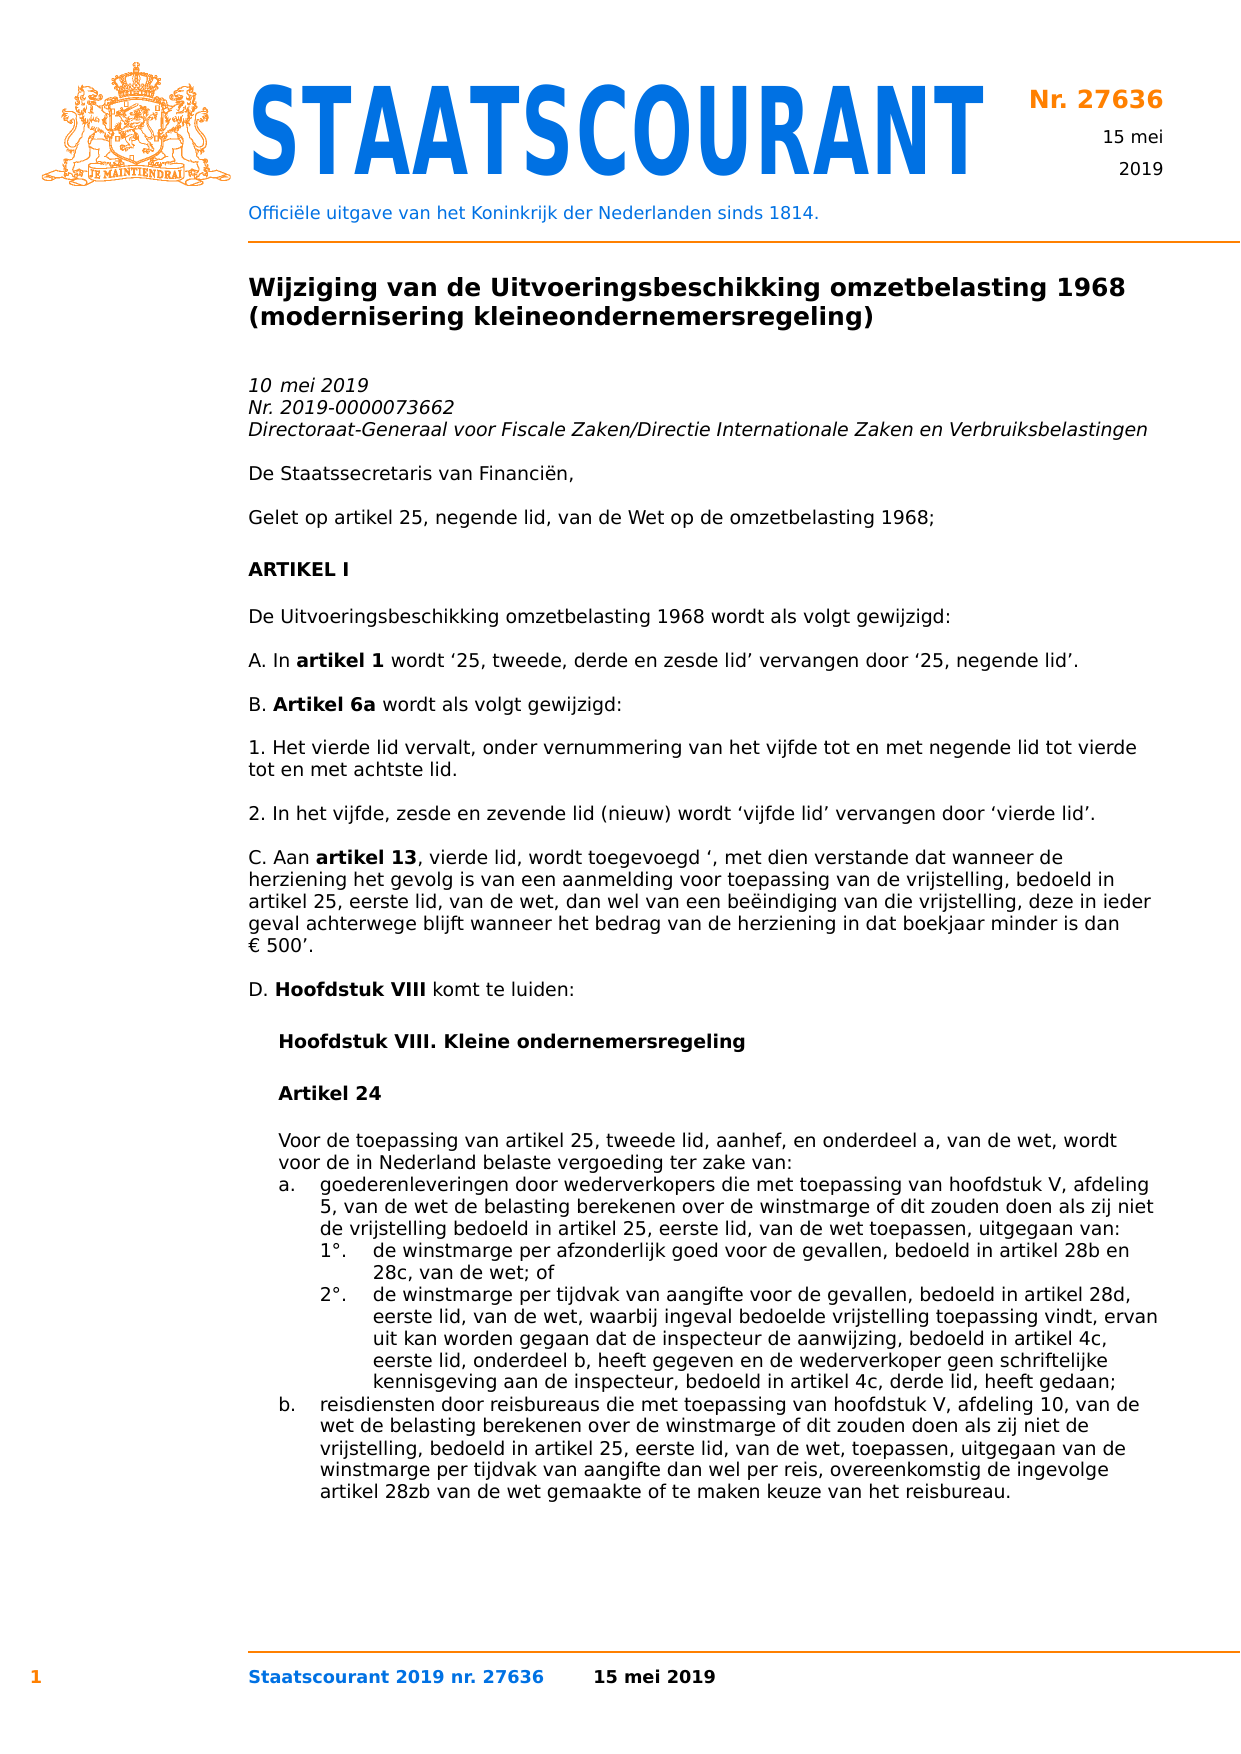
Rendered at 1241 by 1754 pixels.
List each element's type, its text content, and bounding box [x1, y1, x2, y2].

text Directoraat-Generaal voor Fiscale Zaken/Directie Internationale Zaken en Verbruiksbelastingen [248, 419, 1163, 441]
text a. goederenleveringen door wederverkopers die met toepassing van hoofdstuk V, afdeling 5, van de wet de belasting berekenen over de winstmarge of dit zouden doen als zij niet de vrijstelling bedoeld in artikel 25, eerste lid, van de wet toepassen, uitgegaan van: [278, 1174, 1163, 1239]
subtitle ARTIKEL I [248, 559, 1163, 581]
table_header Nr. 27636 [998, 62, 1240, 121]
subtitle Wijziging van de Uitvoeringsbeschikking omzetbelasting 1968 (modernisering kleineondernemersregeling) [248, 273, 1163, 331]
table_header STAATSCOURANT [248, 62, 998, 203]
table_cell 2019 [998, 153, 1240, 203]
text 2. In het vijfde, zesde en zevende lid (nieuw) wordt ‘vijfde lid’ vervangen door ‘vierde lid’. [248, 803, 1163, 825]
table_cell Officiële uitgave van het Koninkrijk der Nederlanden sinds 1814. [248, 203, 1240, 241]
text 1°. de winstmarge per afzonderlijk goed voor de gevallen, bedoeld in artikel 28b en 28c, van de wet; of [319, 1239, 1163, 1283]
text C. Aan artikel 13, vierde lid, wordt toegevoegd ‘, met dien verstande dat wanneer de herziening het gevolg is van een aanmelding voor toepassing van de vrijstelling, bedoeld in artikel 25, eerste lid, van de wet, dan wel van een beëindiging van die vrijstelling, deze in ieder geval achterwege blijft wanneer het bedrag van de herziening in dat boekjaar minder is dan € 500’. [248, 847, 1163, 957]
text Voor de toepassing van artikel 25, tweede lid, aanhef, en onderdeel a, van de wet, wordt voor de in Nederland belaste vergoeding ter zake van: [278, 1130, 1163, 1174]
text Nr. 2019-0000073662 [248, 397, 1163, 419]
table_cell 15 mei [998, 121, 1240, 153]
text Gelet op artikel 25, negende lid, van de Wet op de omzetbelasting 1968; [248, 507, 1163, 529]
picture [41, 62, 231, 186]
subtitle Hoofdstuk VIII. Kleine ondernemersregeling [278, 1031, 1163, 1053]
text 1. Het vierde lid vervalt, onder vernummering van het vijfde tot en met negende lid tot vierde tot en met achtste lid. [248, 737, 1163, 781]
text De Staatssecretaris van Financiën, [248, 463, 1163, 485]
subtitle Artikel 24 [278, 1083, 1163, 1105]
text De Uitvoeringsbeschikking omzetbelasting 1968 wordt als volgt gewijzigd: [248, 606, 1163, 628]
text B. Artikel 6a wordt als volgt gewijzigd: [248, 693, 1163, 715]
text D. Hoofdstuk VIII komt te luiden: [248, 979, 1163, 1001]
text A. In artikel 1 wordt ‘25, tweede, derde en zesde lid’ vervangen door ‘25, negende lid’. [248, 649, 1163, 672]
text 2°. de winstmarge per tijdvak van aangifte voor de gevallen, bedoeld in artikel 28d, eerste lid, van de wet, waarbij ingeval bedoelde vrijstelling toepassing vindt, ervan uit kan worden gegaan dat de inspecteur de aanwijzing, bedoeld in artikel 4c, eerste lid, onderdeel b, heeft gegeven en de wederverkoper geen schriftelijke kennisgeving aan de inspecteur, bedoeld in artikel 4c, derde lid, heeft gedaan; [319, 1283, 1163, 1393]
text b. reisdiensten door reisbureaus die met toepassing van hoofdstuk V, afdeling 10, van de wet de belasting berekenen over de winstmarge of dit zouden doen als zij niet de vrijstelling, bedoeld in artikel 25, eerste lid, van de wet, toepassen, uitgegaan van de winstmarge per tijdvak van aangifte dan wel per reis, overeenkomstig de ingevolge artikel 28zb van de wet gemaakte of te maken keuze van het reisbureau. [278, 1393, 1163, 1503]
table_header [25, 62, 248, 241]
text 10 mei 2019 [248, 375, 1163, 397]
